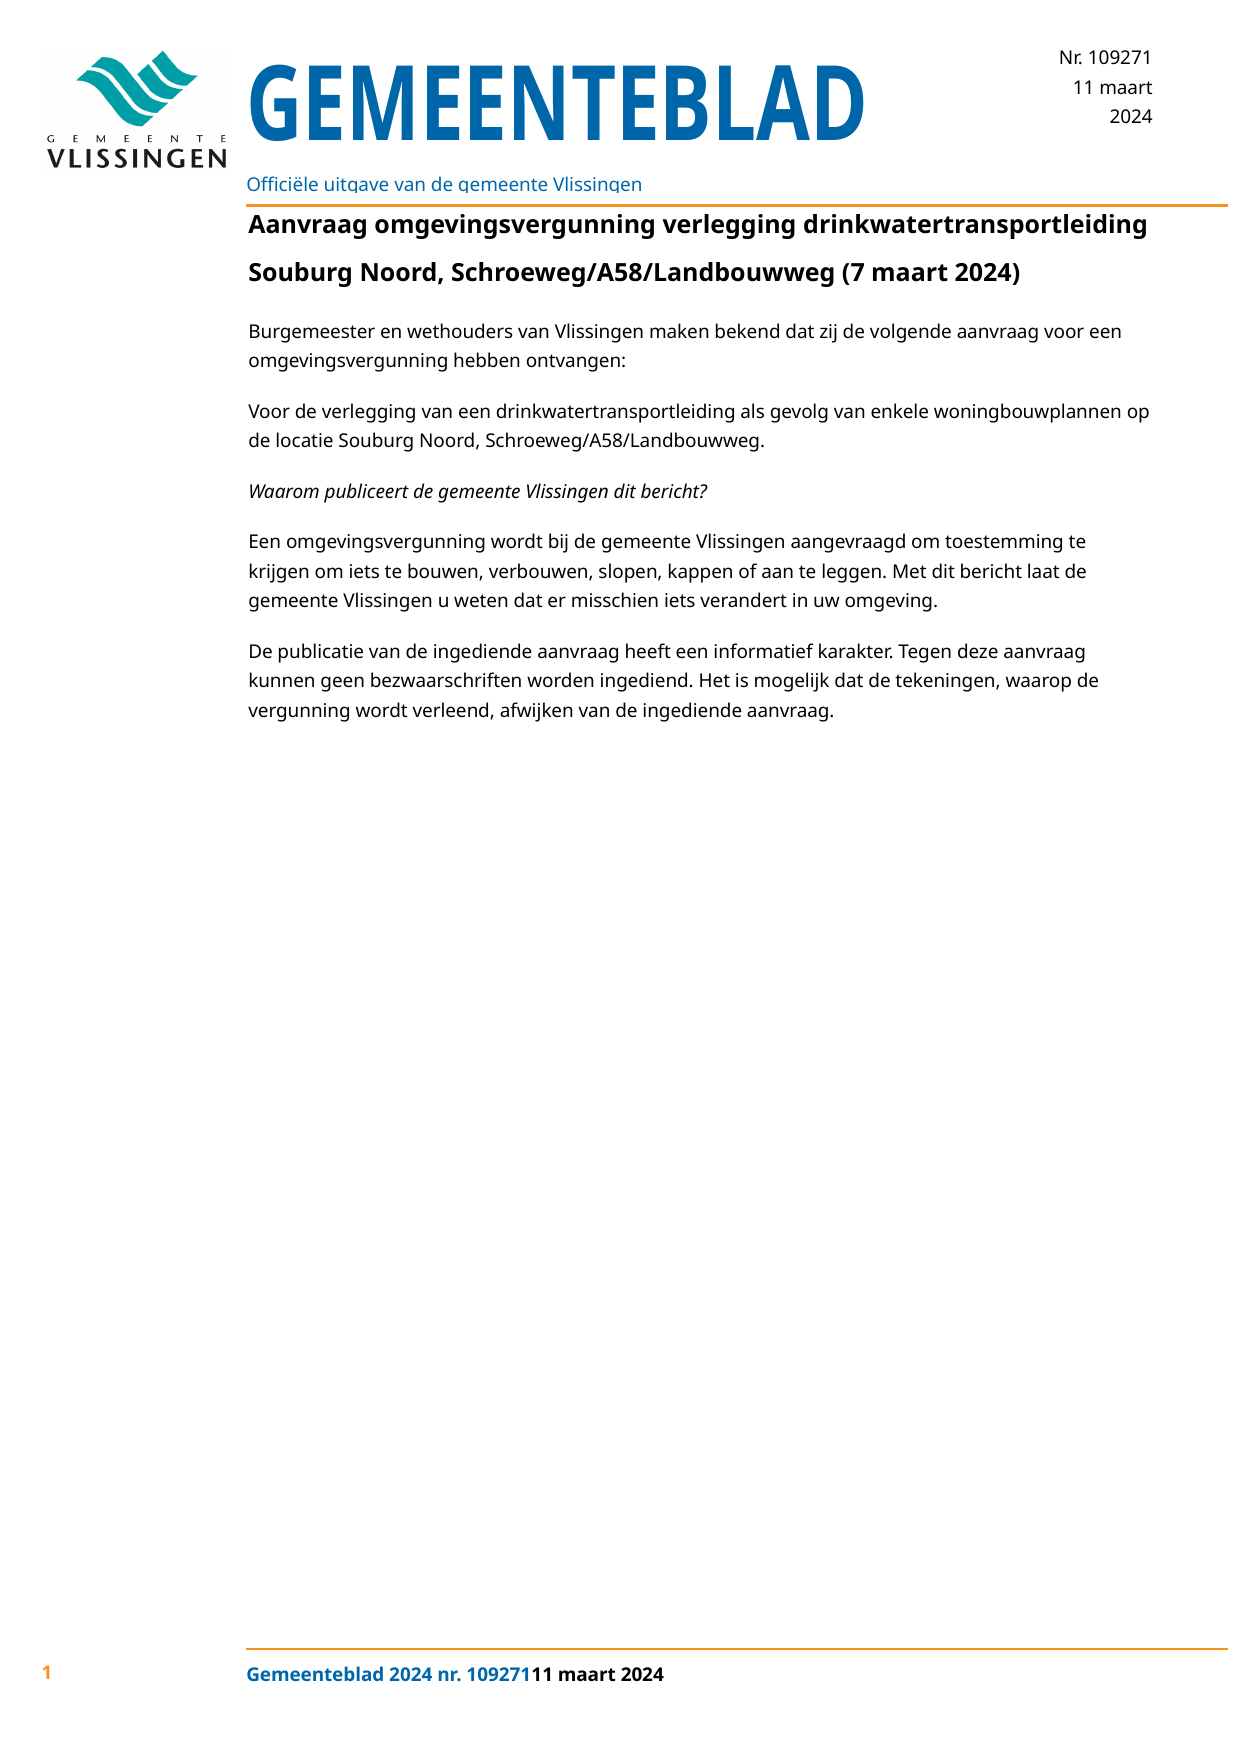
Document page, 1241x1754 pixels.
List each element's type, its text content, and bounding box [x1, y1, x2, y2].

text Burgemeester en wethouders van Vlissingen maken bekend dat zij de volgende aanvraag voor een omgevingsvergunning hebben ontvangen: [248, 318, 1152, 373]
text De publicatie van de ingediende aanvraag heeft een informatief karakter. Tegen deze aanvraag kunnen geen bezwaarschriften worden ingediend. Het is mogelijk dat de tekeningen, waarop de vergunning wordt verleend, afwijken van de ingediende aanvraag. [248, 638, 1152, 723]
text Voor de verlegging van een drinkwatertransportleiding als gevolg van enkele woningbouwplannen op de locatie Souburg Noord, Schroeweg/A58/Landbouwweg. [248, 398, 1152, 453]
text Waarom publiceert de gemeente Vlissingen dit bericht? [248, 478, 1152, 504]
picture [41, 47, 231, 172]
text Een omgevingsvergunning wordt bij de gemeente Vlissingen aangevraagd om toestemming te krijgen om iets te bouwen, verbouwen, slopen, kappen of aan te leggen. Met dit bericht laat de gemeente Vlissingen u weten dat er misschien iets verandert in uw omgeving. [248, 528, 1152, 613]
text Aanvraag omgevingsvergunning verlegging drinkwatertransportleiding Souburg Noord, Schroeweg/A58/Landbouwweg (7 maart 2024) [248, 207, 1152, 288]
